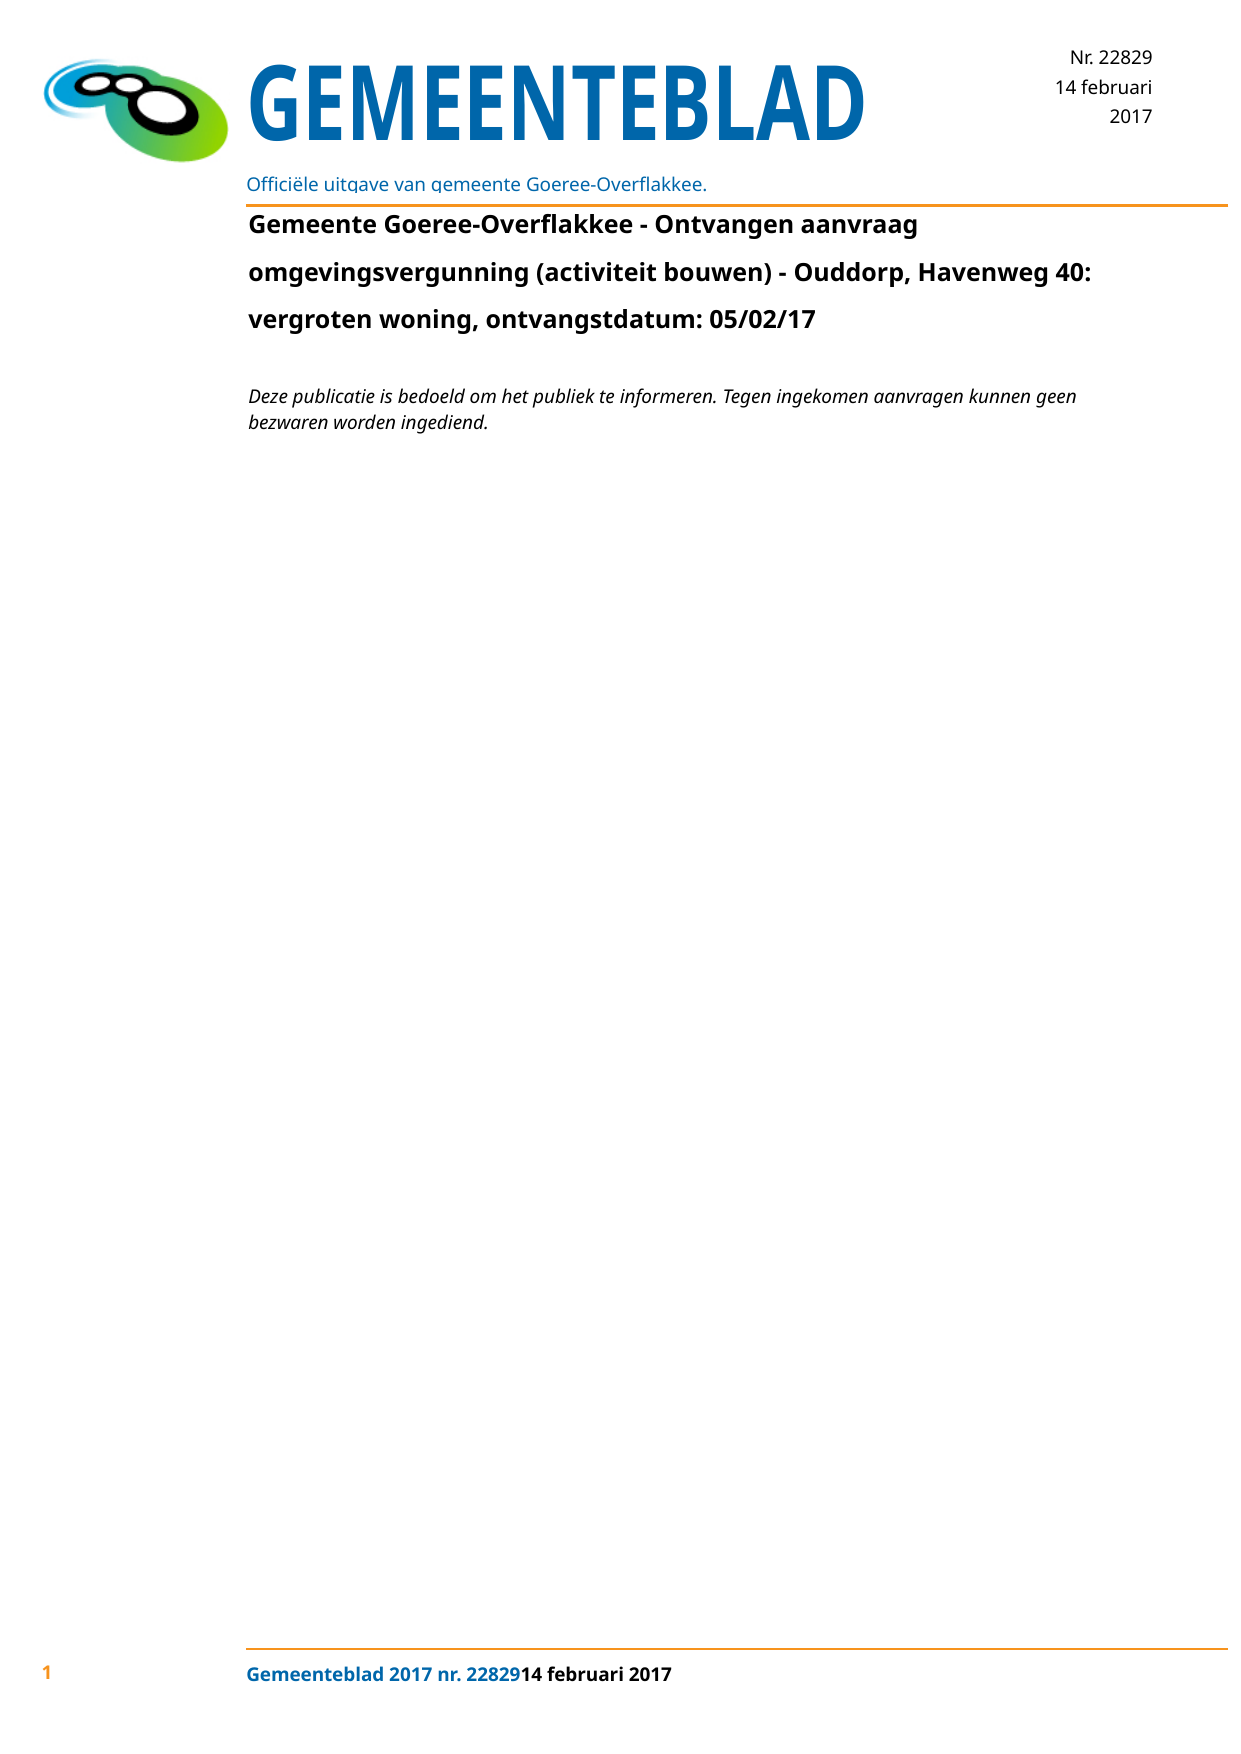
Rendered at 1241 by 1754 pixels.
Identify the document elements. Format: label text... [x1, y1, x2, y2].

text Gemeente Goeree-Overflakkee - Ontvangen aanvraag omgevingsvergunning (activiteit bouwen) - Ouddorp, Havenweg 40: vergroten woning, ontvangstdatum: 05/02/17 [248, 207, 1152, 336]
text Deze publicatie is bedoeld om het publiek te informeren. Tegen ingekomen aanvragen kunnen geen bezwaren worden ingediend. [248, 384, 1152, 435]
picture [41, 47, 231, 172]
